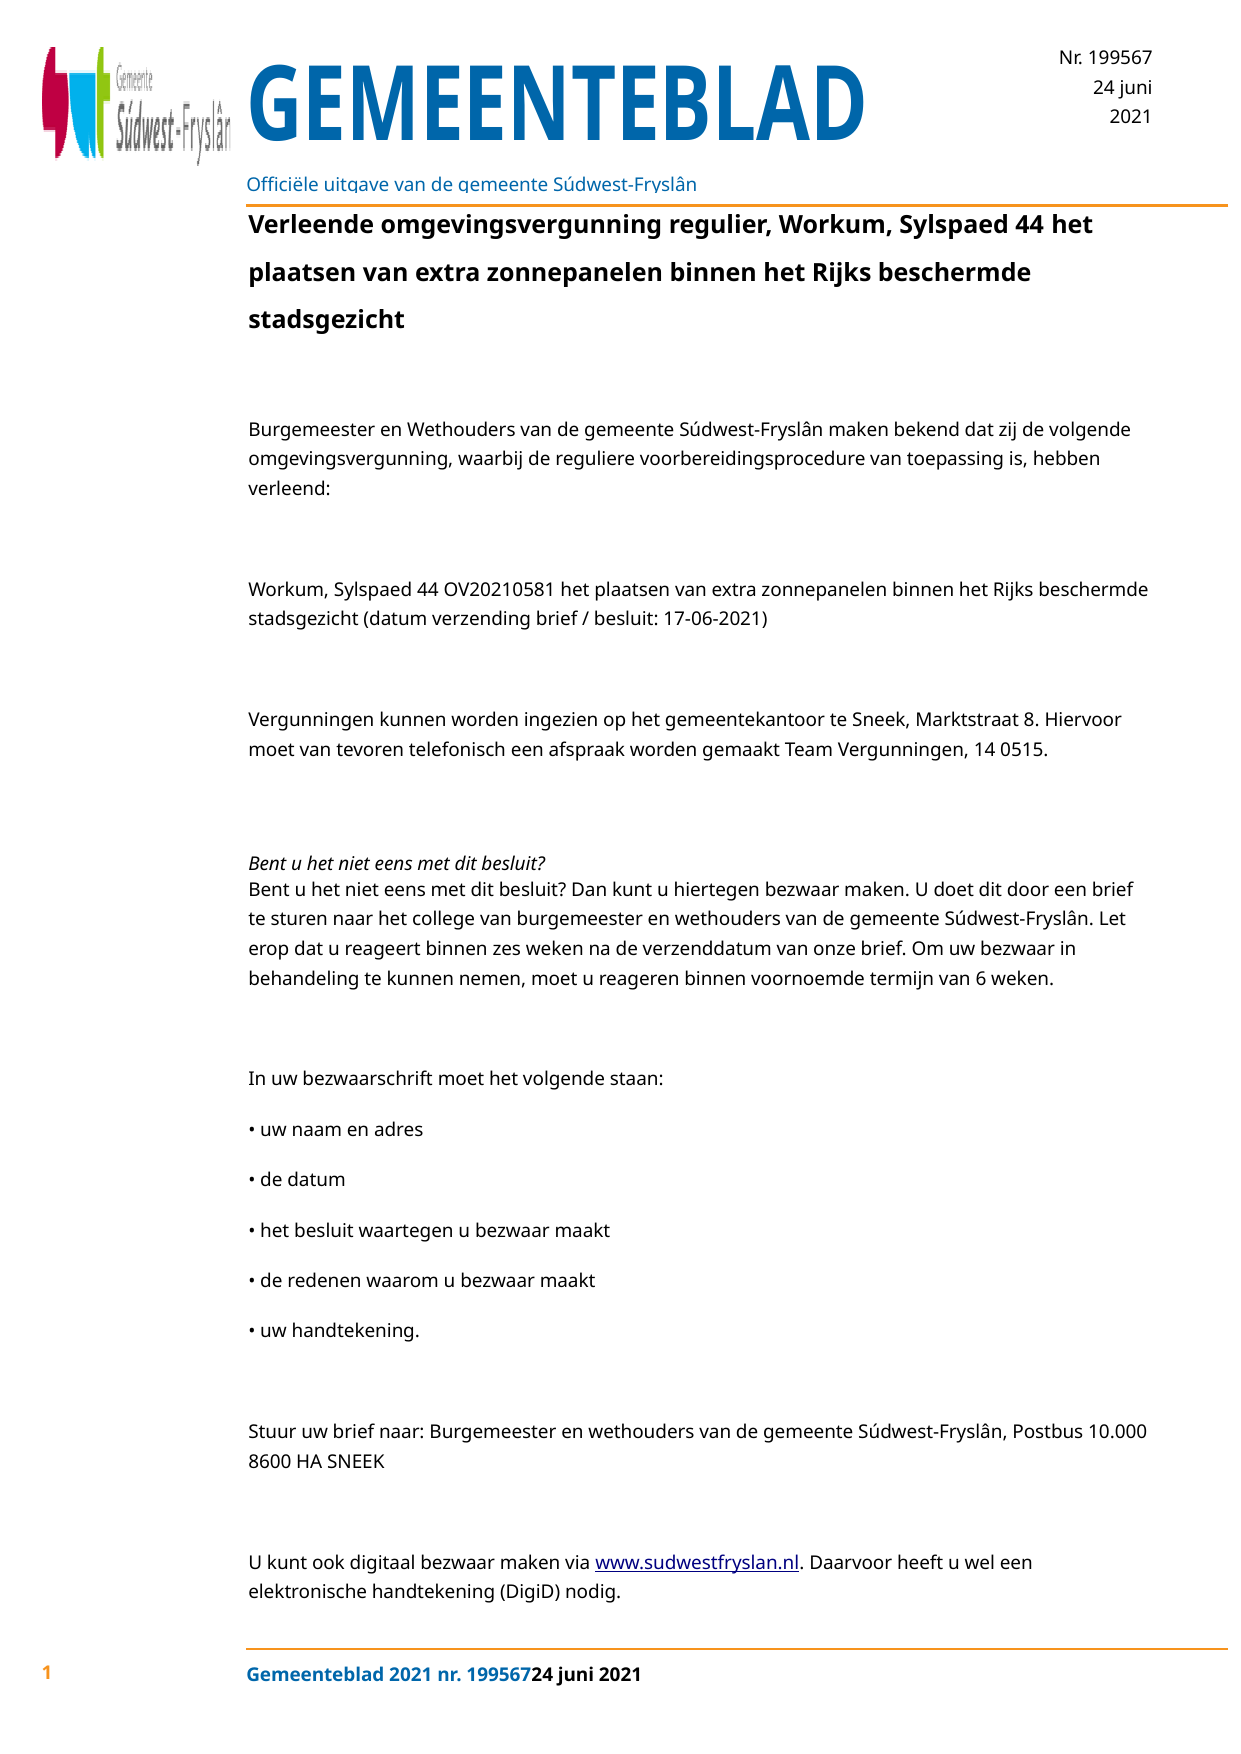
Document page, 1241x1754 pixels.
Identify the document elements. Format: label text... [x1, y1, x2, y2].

text Vergunningen kunnen worden ingezien op het gemeentekantoor te Sneek, Marktstraat 8. Hiervoor moet van tevoren telefonisch een afspraak worden gemaakt Team Vergunningen, 14 0515. [248, 706, 1152, 762]
text Verleende omgevingsvergunning regulier, Workum, Sylspaed 44 het plaatsen van extra zonnepanelen binnen het Rijks beschermde stadsgezicht [248, 207, 1152, 336]
text Stuur uw brief naar: Burgemeester en wethouders van de gemeente Súdwest-Fryslân, Postbus 10.000 8600 HA SNEEK [248, 1418, 1152, 1474]
text • uw handtekening. [248, 1318, 1152, 1343]
text In uw bezwaarschrift moet het volgende staan: [248, 1066, 1152, 1091]
text Workum, Sylspaed 44 OV20210581 het plaatsen van extra zonnepanelen binnen het Rijks beschermde stadsgezicht (datum verzending brief / besluit: 17-06-2021) [248, 576, 1152, 631]
text • de redenen waarom u bezwaar maakt [248, 1267, 1152, 1293]
text • het besluit waartegen u bezwaar maakt [248, 1217, 1152, 1243]
text Burgemeester en Wethouders van de gemeente Súdwest-Fryslân maken bekend dat zij de volgende omgevingsvergunning, waarbij de reguliere voorbereidingsprocedure van toepassing is, hebben verleend: [248, 416, 1152, 501]
text • de datum [248, 1166, 1152, 1192]
picture [41, 47, 231, 172]
text Bent u het niet eens met dit besluit? Dan kunt u hiertegen bezwaar maken. U doet dit door een brief te sturen naar het college van burgemeester en wethouders van de gemeente Súdwest-Fryslân. Let erop dat u reageert binnen zes weken na de verzenddatum van onze brief. Om uw bezwaar in behandeling te kunnen nemen, moet u reageren binnen voornoemde termijn van 6 weken. [248, 876, 1152, 991]
text • uw naam en adres [248, 1116, 1152, 1142]
text Bent u het niet eens met dit besluit? [248, 850, 1152, 876]
text U kunt ook digitaal bezwaar maken via www.sudwestfryslan.nl. Daarvoor heeft u wel een elektronische handtekening (DigiD) nodig. [248, 1549, 1152, 1604]
